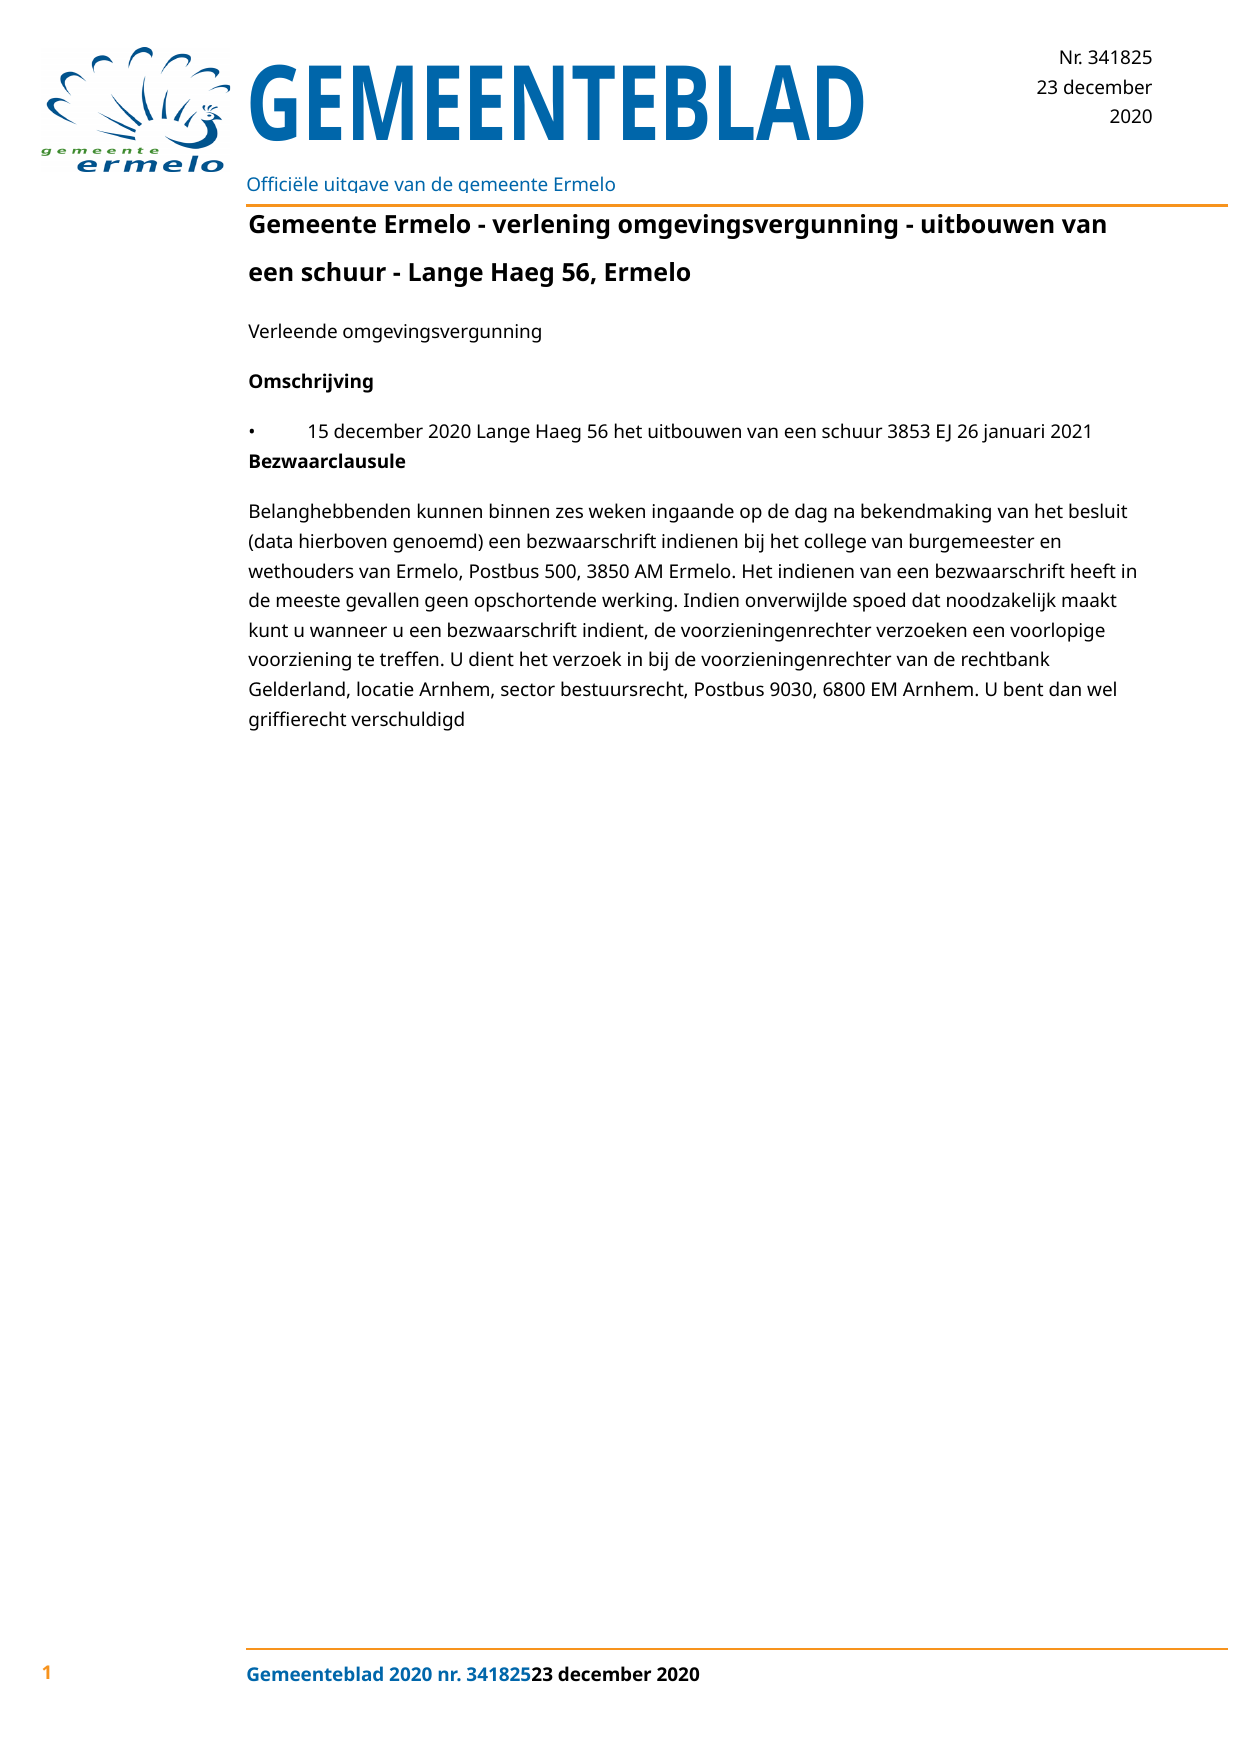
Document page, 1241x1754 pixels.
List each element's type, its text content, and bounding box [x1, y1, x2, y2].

text Gemeente Ermelo - verlening omgevingsvergunning - uitbouwen van een schuur - Lange Haeg 56, Ermelo [248, 207, 1152, 288]
picture [41, 47, 231, 172]
text Bezwaarclausule [248, 448, 1152, 474]
list 15 december 2020 Lange Haeg 56 het uitbouwen van een schuur 3853 EJ 26 januari 2021 [248, 419, 1152, 444]
text Belanghebbenden kunnen binnen zes weken ingaande op de dag na bekendmaking van het besluit (data hierboven genoemd) een bezwaarschrift indienen bij het college van burgemeester en wethouders van Ermelo, Postbus 500, 3850 AM Ermelo. Het indienen van een bezwaarschrift heeft in de meeste gevallen geen opschortende werking. Indien onverwijlde spoed dat noodzakelijk maakt kunt u wanneer u een bezwaarschrift indient, de voorzieningenrechter verzoeken een voorlopige voorziening te treffen. U dient het verzoek in bij de voorzieningenrechter van de rechtbank Gelderland, locatie Arnhem, sector bestuursrecht, Postbus 9030, 6800 EM Arnhem. U bent dan wel griffierecht verschuldigd [248, 499, 1152, 732]
text Verleende omgevingsvergunning [248, 318, 1152, 344]
text Omschrijving [248, 368, 1152, 394]
